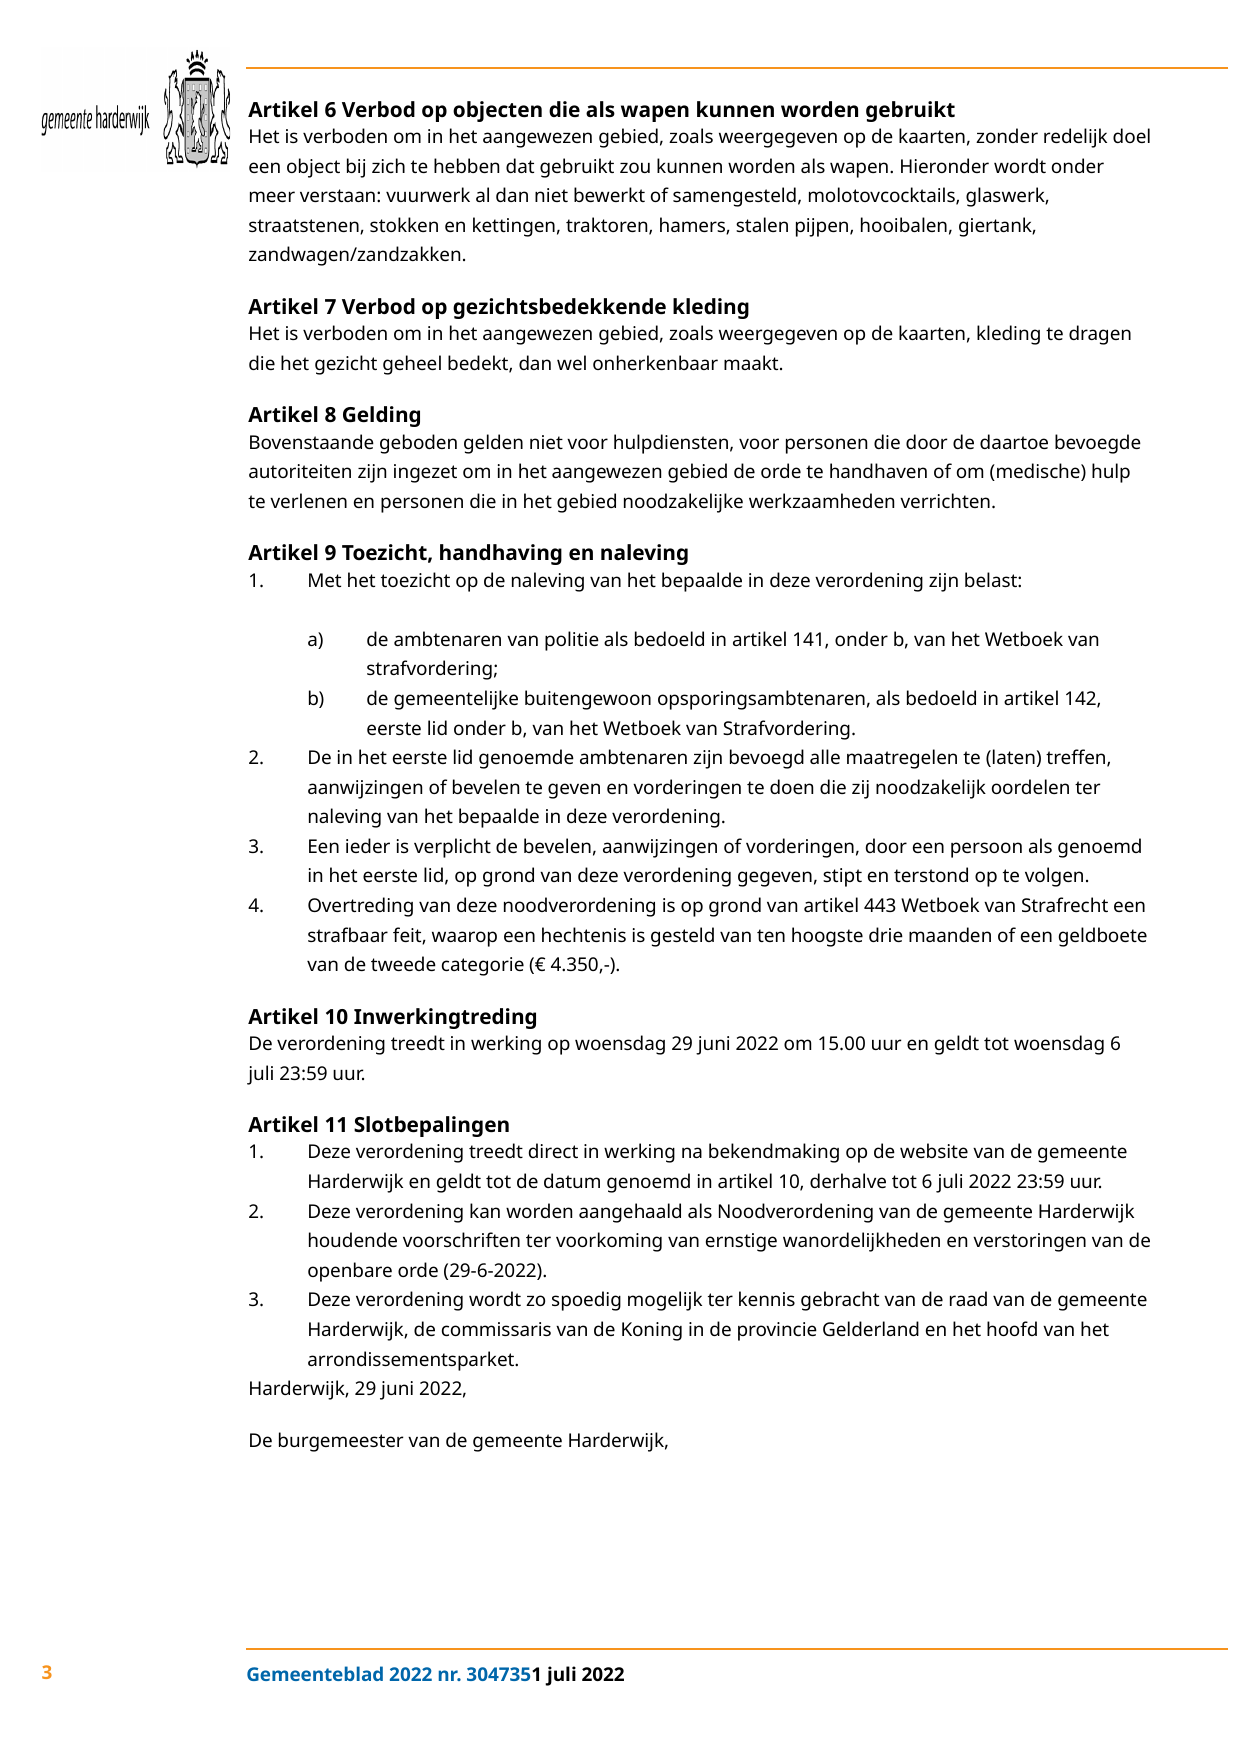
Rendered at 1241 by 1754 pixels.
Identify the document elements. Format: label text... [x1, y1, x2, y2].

list Deze verordening wordt zo spoedig mogelijk ter kennis gebracht van de raad van de gemeente Harderwijk, de commissaris van de Koning in de provincie Gelderland en het hoofd van het arrondissementsparket. [248, 1287, 1152, 1372]
text Het is verboden om in het aangewezen gebied, zoals weergegeven op de kaarten, kleding te dragen die het gezicht geheel bedekt, dan wel onherkenbaar maakt. [248, 320, 1152, 376]
text Bovenstaande geboden gelden niet voor hulpdiensten, voor personen die door de daartoe bevoegde autoriteiten zijn ingezet om in het aangewezen gebied de orde te handhaven of om (medische) hulp te verlenen en personen die in het gebied noodzakelijke werkzaamheden verrichten. [248, 429, 1152, 514]
text Artikel 11 Slotbepalingen [248, 1110, 1152, 1139]
list Deze verordening kan worden aangehaald als Noodverordening van de gemeente Harderwijk houdende voorschriften ter voorkoming van ernstige wanordelijkheden en verstoringen van de openbare orde (29-6-2022). [248, 1198, 1152, 1283]
list de ambtenaren van politie als bedoeld in artikel 141, onder b, van het Wetboek van strafvordering; [307, 626, 1152, 681]
list Met het toezicht op de naleving van het bepaalde in deze verordening zijn belast: [248, 567, 1152, 593]
list Deze verordening treedt direct in werking na bekendmaking op de website van de gemeente Harderwijk en geldt tot de datum genoemd in artikel 10, derhalve tot 6 juli 2022 23:59 uur. [248, 1139, 1152, 1194]
text De verordening treedt in werking op woensdag 29 juni 2022 om 15.00 uur en geldt tot woensdag 6 juli 23:59 uur. [248, 1030, 1152, 1086]
text Harderwijk, 29 juni 2022, [248, 1375, 1152, 1401]
text Het is verboden om in het aangewezen gebied, zoals weergegeven op de kaarten, zonder redelijk doel een object bij zich te hebben dat gebruikt zou kunnen worden als wapen. Hieronder wordt onder meer verstaan: vuurwerk al dan niet bewerkt of samengesteld, molotovcocktails, glaswerk, straatstenen, stokken en kettingen, traktoren, hamers, stalen pijpen, hooibalen, giertank, zandwagen/zandzakken. [248, 123, 1152, 267]
text Artikel 7 Verbod op gezichtsbedekkende kleding [248, 292, 1152, 320]
text Artikel 10 Inwerkingtreding [248, 1002, 1152, 1030]
list de gemeentelijke buitengewoon opsporingsambtenaren, als bedoeld in artikel 142, eerste lid onder b, van het Wetboek van Strafvordering. [307, 685, 1152, 741]
text Artikel 9 Toezicht, handhaving en naleving [248, 538, 1152, 567]
picture [41, 47, 231, 172]
text Artikel 8 Gelding [248, 400, 1152, 429]
list Een ieder is verplicht de bevelen, aanwijzingen of vorderingen, door een persoon als genoemd in het eerste lid, op grond van deze verordening gegeven, stipt en terstond op te volgen. [248, 833, 1152, 888]
text Artikel 6 Verbod op objecten die als wapen kunnen worden gebruikt [248, 95, 1152, 123]
list De in het eerste lid genoemde ambtenaren zijn bevoegd alle maatregelen te (laten) treffen, aanwijzingen of bevelen te geven en vorderingen te doen die zij noodzakelijk oordelen ter naleving van het bepaalde in deze verordening. [248, 744, 1152, 829]
text De burgemeester van de gemeente Harderwijk, [248, 1427, 1152, 1453]
list Overtreding van deze noodverordening is op grond van artikel 443 Wetboek van Strafrecht een strafbaar feit, waarop een hechtenis is gesteld van ten hoogste drie maanden of een geldboete van de tweede categorie (€ 4.350,-). [248, 892, 1152, 977]
